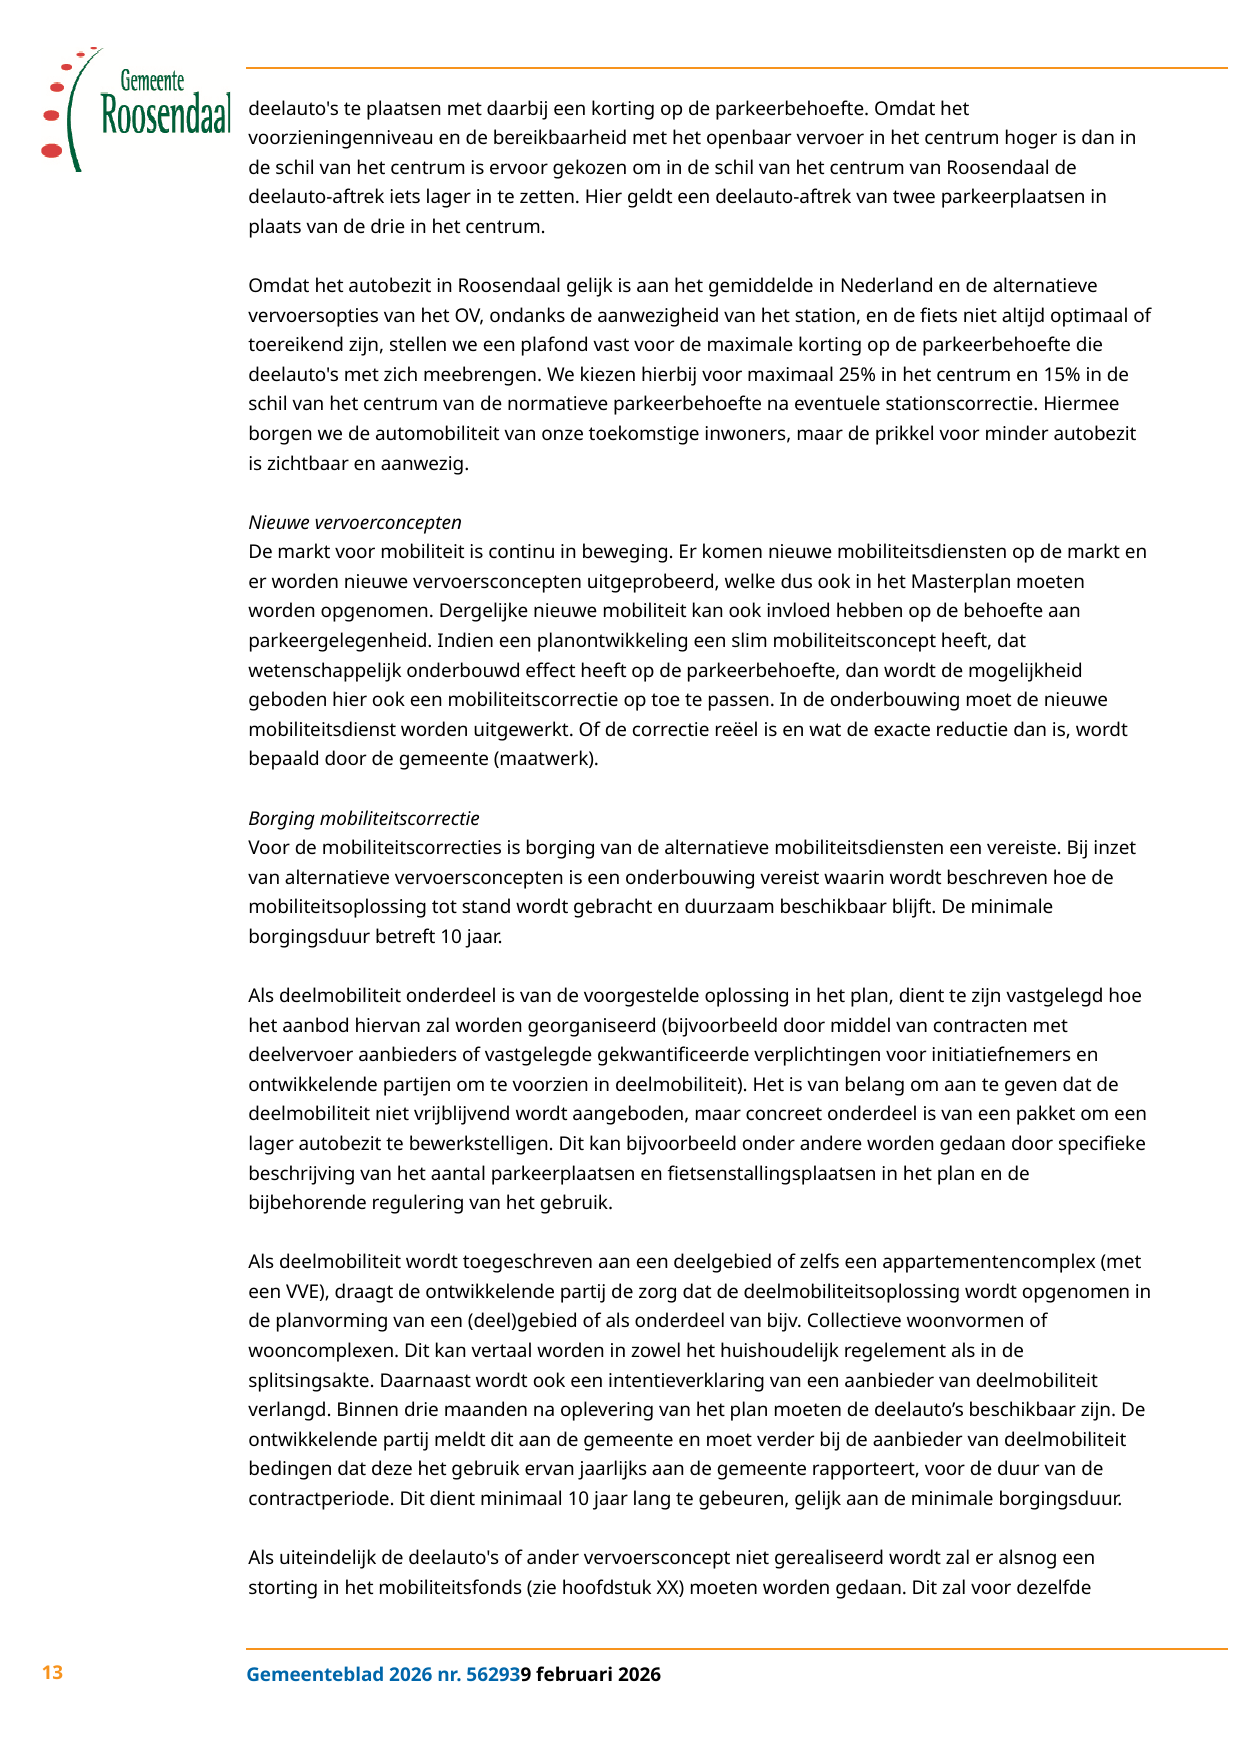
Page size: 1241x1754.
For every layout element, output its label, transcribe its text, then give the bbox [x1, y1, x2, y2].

picture [41, 47, 231, 172]
text Nieuwe vervoerconcepten [248, 509, 1152, 535]
text Als uiteindelijk de deelauto's of ander vervoersconcept niet gerealiseerd wordt zal er alsnog een storting in het mobiliteitsfonds (zie hoofdstuk XX) moeten worden gedaan. Dit zal voor dezelfde [248, 1544, 1152, 1600]
text Borging mobiliteitscorrectie [248, 805, 1152, 831]
text Als deelmobiliteit wordt toegeschreven aan een deelgebied of zelfs een appartementencomplex (met een VVE), draagt de ontwikkelende partij de zorg dat de deelmobiliteitsoplossing wordt opgenomen in de planvorming van een (deel)gebied of als onderdeel van bijv. Collectieve woonvormen of wooncomplexen. Dit kan vertaal worden in zowel het huishoudelijk regelement als in de splitsingsakte. Daarnaast wordt ook een intentieverklaring van een aanbieder van deelmobiliteit verlangd. Binnen drie maanden na oplevering van het plan moeten de deelauto’s beschikbaar zijn. De ontwikkelende partij meldt dit aan de gemeente en moet verder bij de aanbieder van deelmobiliteit bedingen dat deze het gebruik ervan jaarlijks aan de gemeente rapporteert, voor de duur van de contractperiode. Dit dient minimaal 10 jaar lang te gebeuren, gelijk aan de minimale borgingsduur. [248, 1248, 1152, 1511]
text De markt voor mobiliteit is continu in beweging. Er komen nieuwe mobiliteitsdiensten op de markt en er worden nieuwe vervoersconcepten uitgeprobeerd, welke dus ook in het Masterplan moeten worden opgenomen. Dergelijke nieuwe mobiliteit kan ook invloed hebben op de behoefte aan parkeergelegenheid. Indien een planontwikkeling een slim mobiliteitsconcept heeft, dat wetenschappelijk onderbouwd effect heeft op de parkeerbehoefte, dan wordt de mogelijkheid geboden hier ook een mobiliteitscorrectie op toe te passen. In de onderbouwing moet de nieuwe mobiliteitsdienst worden uitgewerkt. Of de correctie reëel is en wat de exacte reductie dan is, wordt bepaald door de gemeente (maatwerk). [248, 538, 1152, 771]
text Omdat het autobezit in Roosendaal gelijk is aan het gemiddelde in Nederland en de alternatieve vervoersopties van het OV, ondanks de aanwezigheid van het station, en de fiets niet altijd optimaal of toereikend zijn, stellen we een plafond vast voor de maximale korting op de parkeerbehoefte die deelauto's met zich meebrengen. We kiezen hierbij voor maximaal 25% in het centrum en 15% in de schil van het centrum van de normatieve parkeerbehoefte na eventuele stationscorrectie. Hiermee borgen we de automobiliteit van onze toekomstige inwoners, maar de prikkel voor minder autobezit is zichtbaar en aanwezig. [248, 272, 1152, 476]
text Als deelmobiliteit onderdeel is van de voorgestelde oplossing in het plan, dient te zijn vastgelegd hoe het aanbod hiervan zal worden georganiseerd (bijvoorbeeld door middel van contracten met deelvervoer aanbieders of vastgelegde gekwantificeerde verplichtingen voor initiatiefnemers en ontwikkelende partijen om te voorzien in deelmobiliteit). Het is van belang om aan te geven dat de deelmobiliteit niet vrijblijvend wordt aangeboden, maar concreet onderdeel is van een pakket om een lager autobezit te bewerkstelligen. Dit kan bijvoorbeeld onder andere worden gedaan door specifieke beschrijving van het aantal parkeerplaatsen en fietsenstallingsplaatsen in het plan en de bijbehorende regulering van het gebruik. [248, 982, 1152, 1215]
text deelauto's te plaatsen met daarbij een korting op de parkeerbehoefte. Omdat het voorzieningenniveau en de bereikbaarheid met het openbaar vervoer in het centrum hoger is dan in de schil van het centrum is ervoor gekozen om in de schil van het centrum van Roosendaal de deelauto-aftrek iets lager in te zetten. Hier geldt een deelauto-aftrek van twee parkeerplaatsen in plaats van de drie in het centrum. [248, 95, 1152, 239]
text Voor de mobiliteitscorrecties is borging van de alternatieve mobiliteitsdiensten een vereiste. Bij inzet van alternatieve vervoersconcepten is een onderbouwing vereist waarin wordt beschreven hoe de mobiliteitsoplossing tot stand wordt gebracht en duurzaam beschikbaar blijft. De minimale borgingsduur betreft 10 jaar. [248, 834, 1152, 949]
